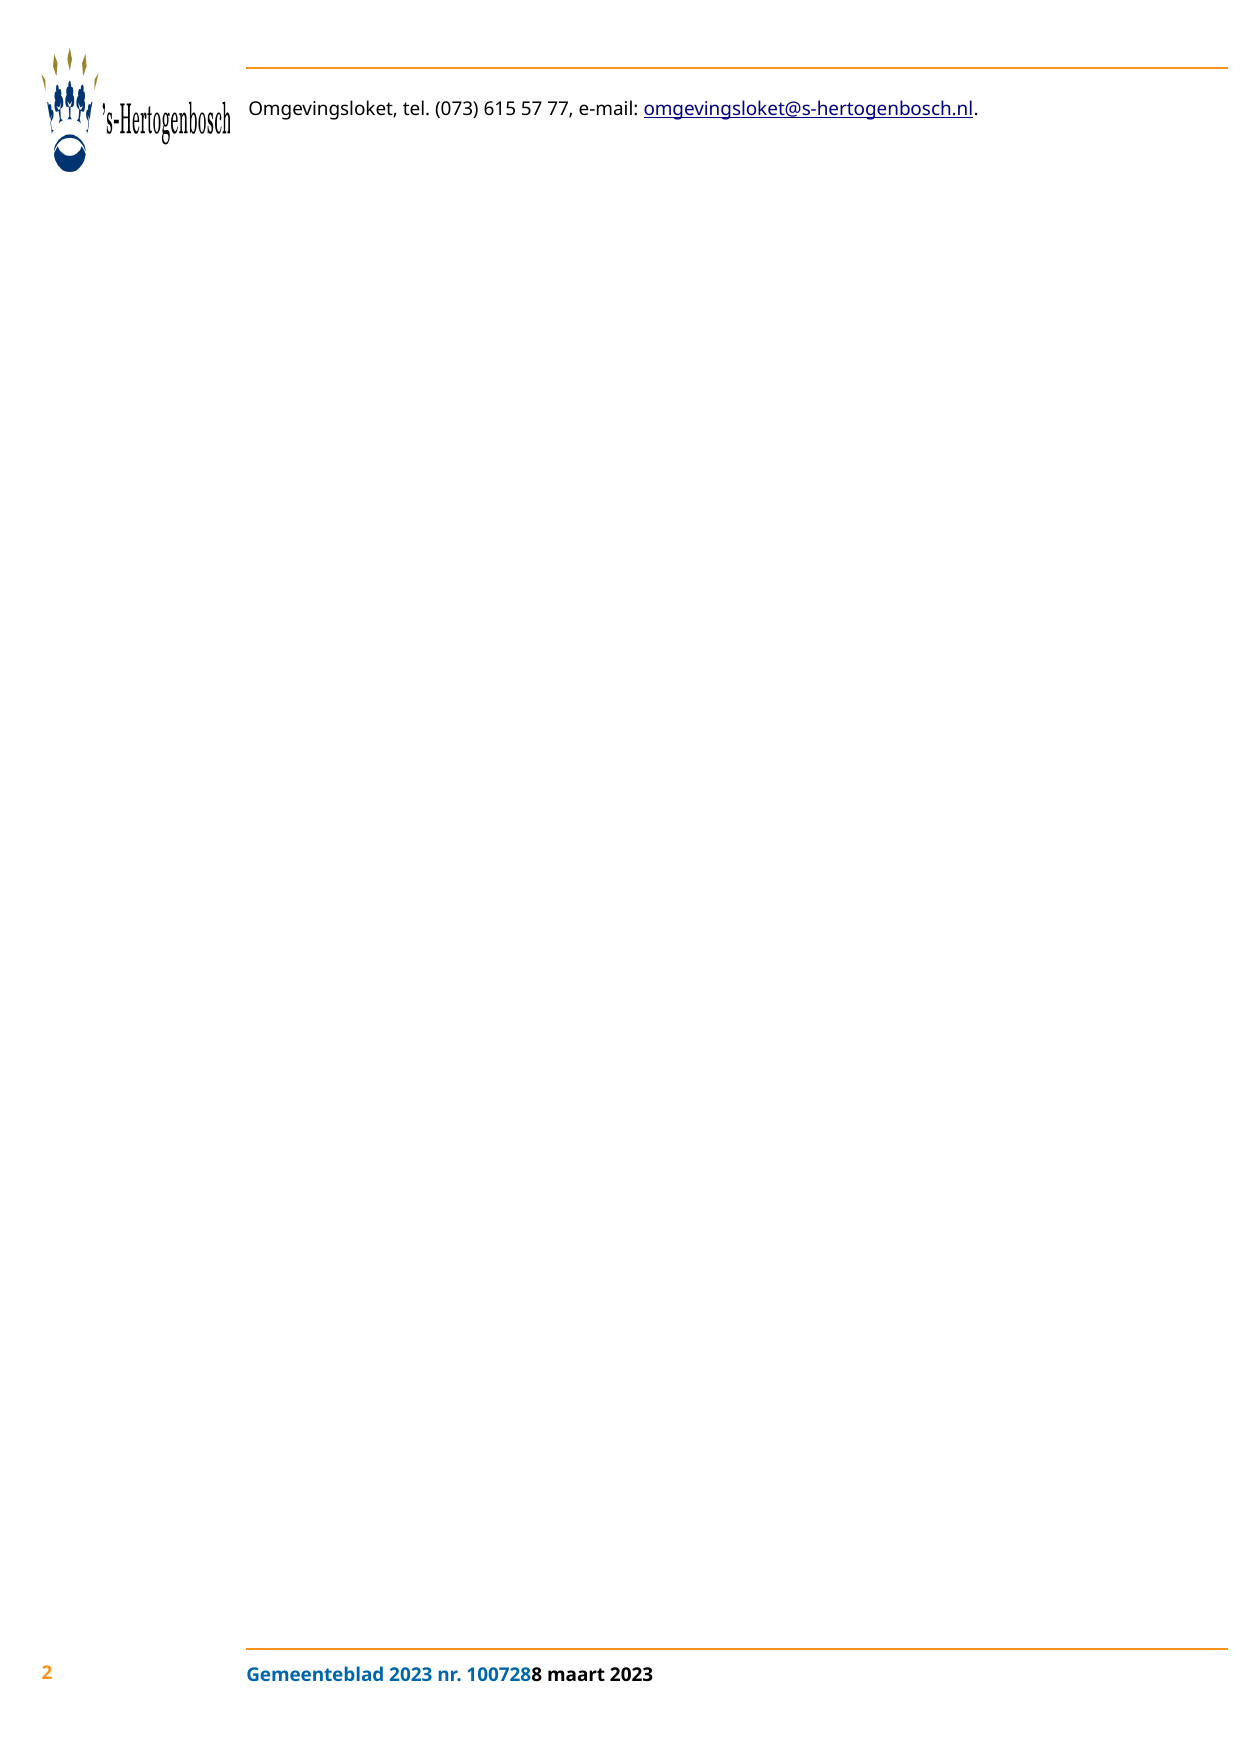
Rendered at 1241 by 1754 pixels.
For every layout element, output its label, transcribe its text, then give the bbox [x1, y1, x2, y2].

picture [41, 47, 231, 172]
text Omgevingsloket, tel. (073) 615 57 77, e-mail: omgevingsloket@s-hertogenbosch.nl. [248, 95, 1152, 121]
